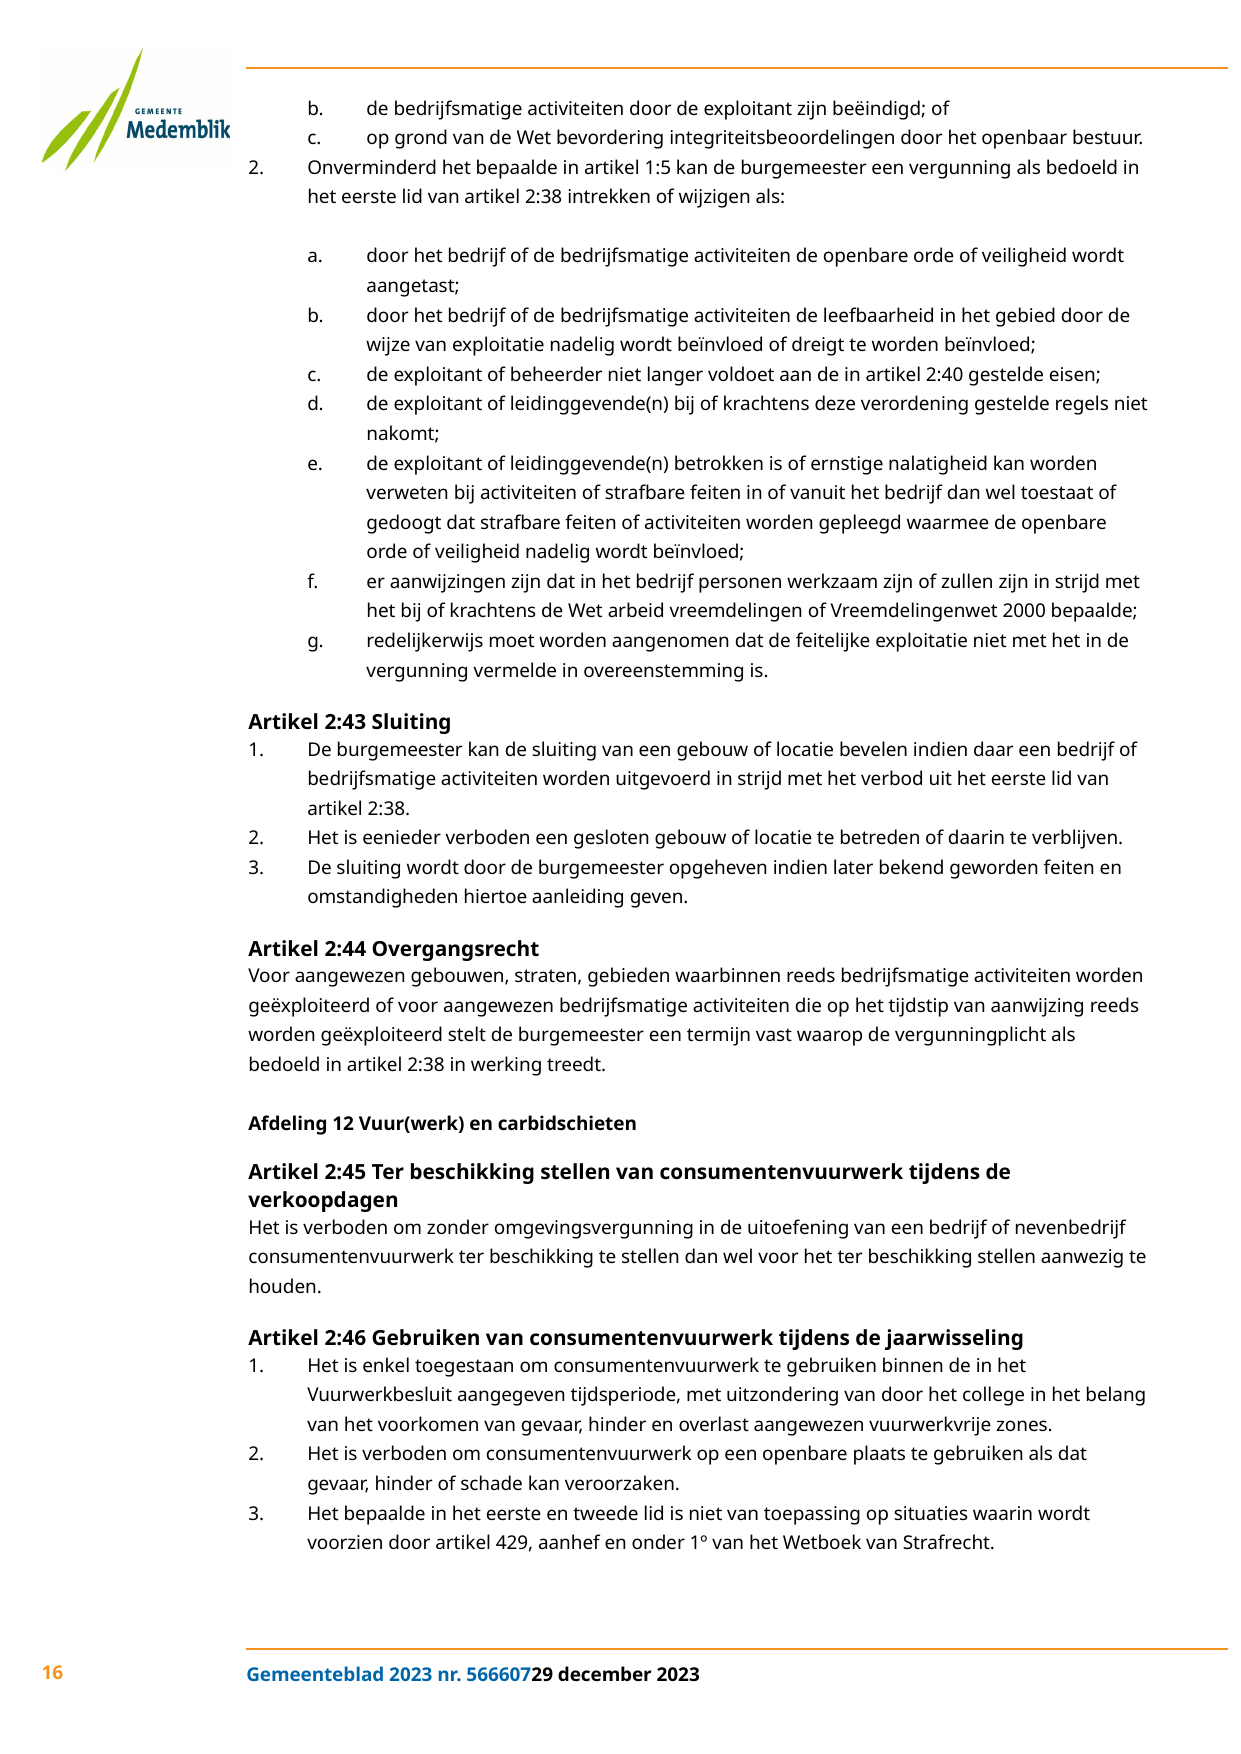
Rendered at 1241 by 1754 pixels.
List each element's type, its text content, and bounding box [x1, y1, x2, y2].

text Artikel 2:43 Sluiting [248, 707, 1152, 736]
list er aanwijzingen zijn dat in het bedrijf personen werkzaam zijn of zullen zijn in strijd met het bij of krachtens de Wet arbeid vreemdelingen of Vreemdelingenwet 2000 bepaalde; [307, 568, 1152, 623]
list Het is eenieder verboden een gesloten gebouw of locatie te betreden of daarin te verblijven. [248, 824, 1152, 850]
text Afdeling 12 Vuur(werk) en carbidschieten [248, 1110, 1152, 1136]
text Artikel 2:45 Ter beschikking stellen van consumentenvuurwerk tijdens de verkoopdagen [248, 1157, 1152, 1214]
text Voor aangewezen gebouwen, straten, gebieden waarbinnen reeds bedrijfsmatige activiteiten worden geëxploiteerd of voor aangewezen bedrijfsmatige activiteiten die op het tijdstip van aanwijzing reeds worden geëxploiteerd stelt de burgemeester een termijn vast waarop de vergunningplicht als bedoeld in artikel 2:38 in werking treedt. [248, 962, 1152, 1077]
list Het is verboden om consumentenvuurwerk op een openbare plaats te gebruiken als dat gevaar, hinder of schade kan veroorzaken. [248, 1441, 1152, 1496]
list de exploitant of beheerder niet langer voldoet aan de in artikel 2:40 gestelde eisen; [307, 361, 1152, 387]
list de exploitant of leidinggevende(n) betrokken is of ernstige nalatigheid kan worden verweten bij activiteiten of strafbare feiten in of vanuit het bedrijf dan wel toestaat of gedoogt dat strafbare feiten of activiteiten worden gepleegd waarmee de openbare orde of veiligheid nadelig wordt beïnvloed; [307, 450, 1152, 564]
list de bedrijfsmatige activiteiten door de exploitant zijn beëindigd; of [307, 95, 1152, 121]
list De burgemeester kan de sluiting van een gebouw of locatie bevelen indien daar een bedrijf of bedrijfsmatige activiteiten worden uitgevoerd in strijd met het verbod uit het eerste lid van artikel 2:38. [248, 736, 1152, 821]
list Het bepaalde in het eerste en tweede lid is niet van toepassing op situaties waarin wordt voorzien door artikel 429, aanhef en onder 1º van het Wetboek van Strafrecht. [248, 1500, 1152, 1555]
list door het bedrijf of de bedrijfsmatige activiteiten de leefbaarheid in het gebied door de wijze van exploitatie nadelig wordt beïnvloed of dreigt te worden beïnvloed; [307, 302, 1152, 357]
list Onverminderd het bepaalde in artikel 1:5 kan de burgemeester een vergunning als bedoeld in het eerste lid van artikel 2:38 intrekken of wijzigen als: [248, 154, 1152, 209]
list op grond van de Wet bevordering integriteitsbeoordelingen door het openbaar bestuur. [307, 124, 1152, 150]
text Artikel 2:44 Overgangsrecht [248, 934, 1152, 962]
list De sluiting wordt door de burgemeester opgeheven indien later bekend geworden feiten en omstandigheden hiertoe aanleiding geven. [248, 854, 1152, 909]
list redelijkerwijs moet worden aangenomen dat de feitelijke exploitatie niet met het in de vergunning vermelde in overeenstemming is. [307, 627, 1152, 683]
list door het bedrijf of de bedrijfsmatige activiteiten de openbare orde of veiligheid wordt aangetast; [307, 243, 1152, 298]
list de exploitant of leidinggevende(n) bij of krachtens deze verordening gestelde regels niet nakomt; [307, 391, 1152, 446]
text Artikel 2:46 Gebruiken van consumentenvuurwerk tijdens de jaarwisseling [248, 1323, 1152, 1352]
list Het is enkel toegestaan om consumentenvuurwerk te gebruiken binnen de in het Vuurwerkbesluit aangegeven tijdsperiode, met uitzondering van door het college in het belang van het voorkomen van gevaar, hinder en overlast aangewezen vuurwerkvrije zones. [248, 1352, 1152, 1437]
text Het is verboden om zonder omgevingsvergunning in de uitoefening van een bedrijf of nevenbedrijf consumentenvuurwerk ter beschikking te stellen dan wel voor het ter beschikking stellen aanwezig te houden. [248, 1214, 1152, 1299]
picture [41, 47, 231, 172]
